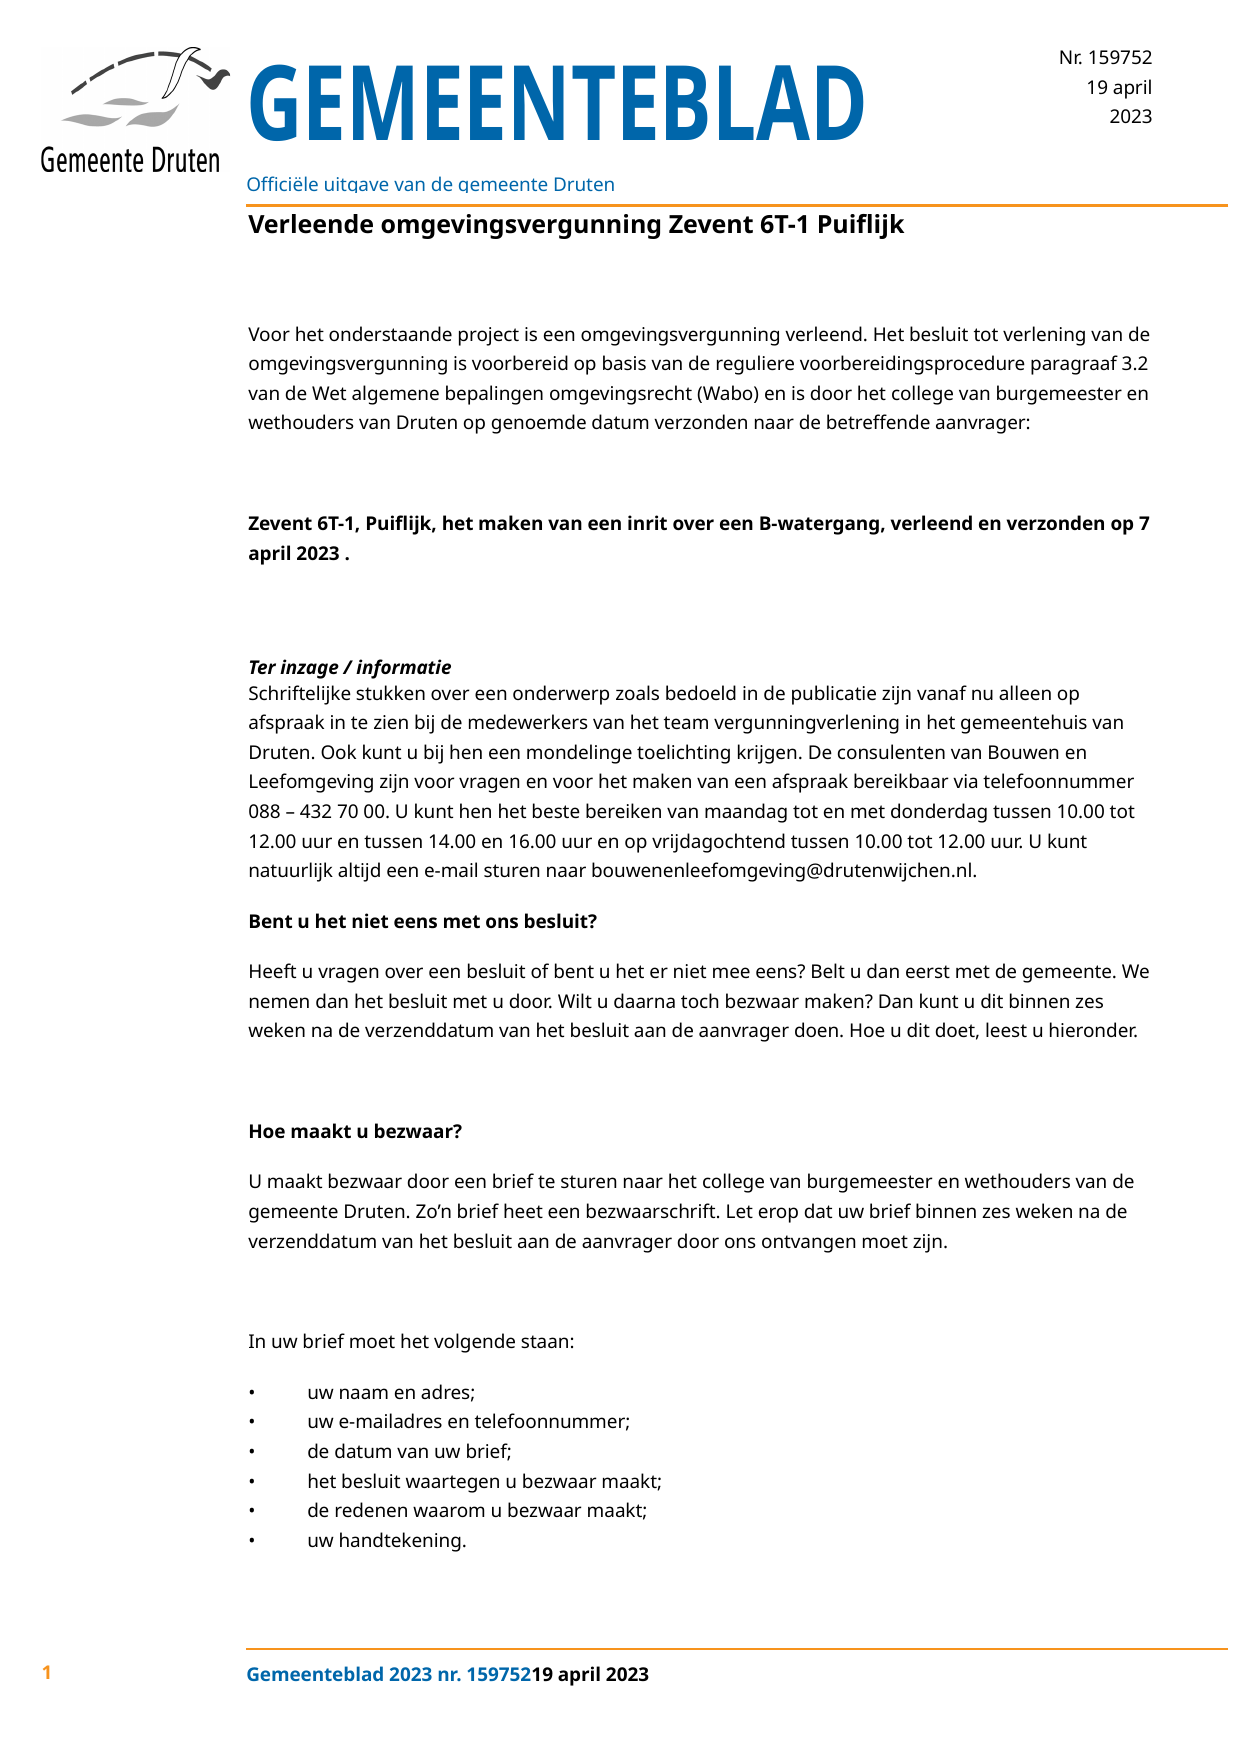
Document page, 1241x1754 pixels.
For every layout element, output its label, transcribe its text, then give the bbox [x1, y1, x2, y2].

text In uw brief moet het volgende staan: [248, 1329, 1152, 1354]
list het besluit waartegen u bezwaar maakt; [248, 1468, 1152, 1494]
list uw e-mailadres en telefoonnummer; [248, 1409, 1152, 1434]
text Voor het onderstaande project is een omgevingsvergunning verleend. Het besluit tot verlening van de omgevingsvergunning is voorbereid op basis van de reguliere voorbereidingsprocedure paragraaf 3.2 van de Wet algemene bepalingen omgevingsrecht (Wabo) en is door het college van burgemeester en wethouders van Druten op genoemde datum verzonden naar de betreffende aanvrager: [248, 321, 1152, 435]
text Zevent 6T-1, Puiflijk, het maken van een inrit over een B-watergang, verleend en verzonden op 7 april 2023 . [248, 510, 1152, 566]
text U maakt bezwaar door een brief te sturen naar het college van burgemeester en wethouders van de gemeente Druten. Zo’n brief heet een bezwaarschrift. Let erop dat uw brief binnen zes weken na de verzenddatum van het besluit aan de aanvrager door ons ontvangen moet zijn. [248, 1169, 1152, 1254]
text Bent u het niet eens met ons besluit? [248, 908, 1152, 934]
text Verleende omgevingsvergunning Zevent 6T-1 Puiflijk [248, 207, 1152, 241]
list uw naam en adres; [248, 1379, 1152, 1405]
list de datum van uw brief; [248, 1438, 1152, 1464]
picture [41, 47, 231, 172]
text Ter inzage / informatie [248, 654, 1152, 680]
list de redenen waarom u bezwaar maakt; [248, 1497, 1152, 1523]
text Schriftelijke stukken over een onderwerp zoals bedoeld in de publicatie zijn vanaf nu alleen op afspraak in te zien bij de medewerkers van het team vergunningverlening in het gemeentehuis van Druten. Ook kunt u bij hen een mondelinge toelichting krijgen. De consulenten van Bouwen en Leefomgeving zijn voor vragen en voor het maken van een afspraak bereikbaar via telefoonnummer 088 – 432 70 00. U kunt hen het beste bereiken van maandag tot en met donderdag tussen 10.00 tot 12.00 uur en tussen 14.00 en 16.00 uur en op vrijdagochtend tussen 10.00 tot 12.00 uur. U kunt natuurlijk altijd een e-mail sturen naar bouwenenleefomgeving@drutenwijchen.nl. [248, 680, 1152, 883]
text Heeft u vragen over een besluit of bent u het er niet mee eens? Belt u dan eerst met de gemeente. We nemen dan het besluit met u door. Wilt u daarna toch bezwaar maken? Dan kunt u dit binnen zes weken na de verzenddatum van het besluit aan de aanvrager doen. Hoe u dit doet, leest u hieronder. [248, 958, 1152, 1043]
list uw handtekening. [248, 1527, 1152, 1553]
text Hoe maakt u bezwaar? [248, 1118, 1152, 1144]
